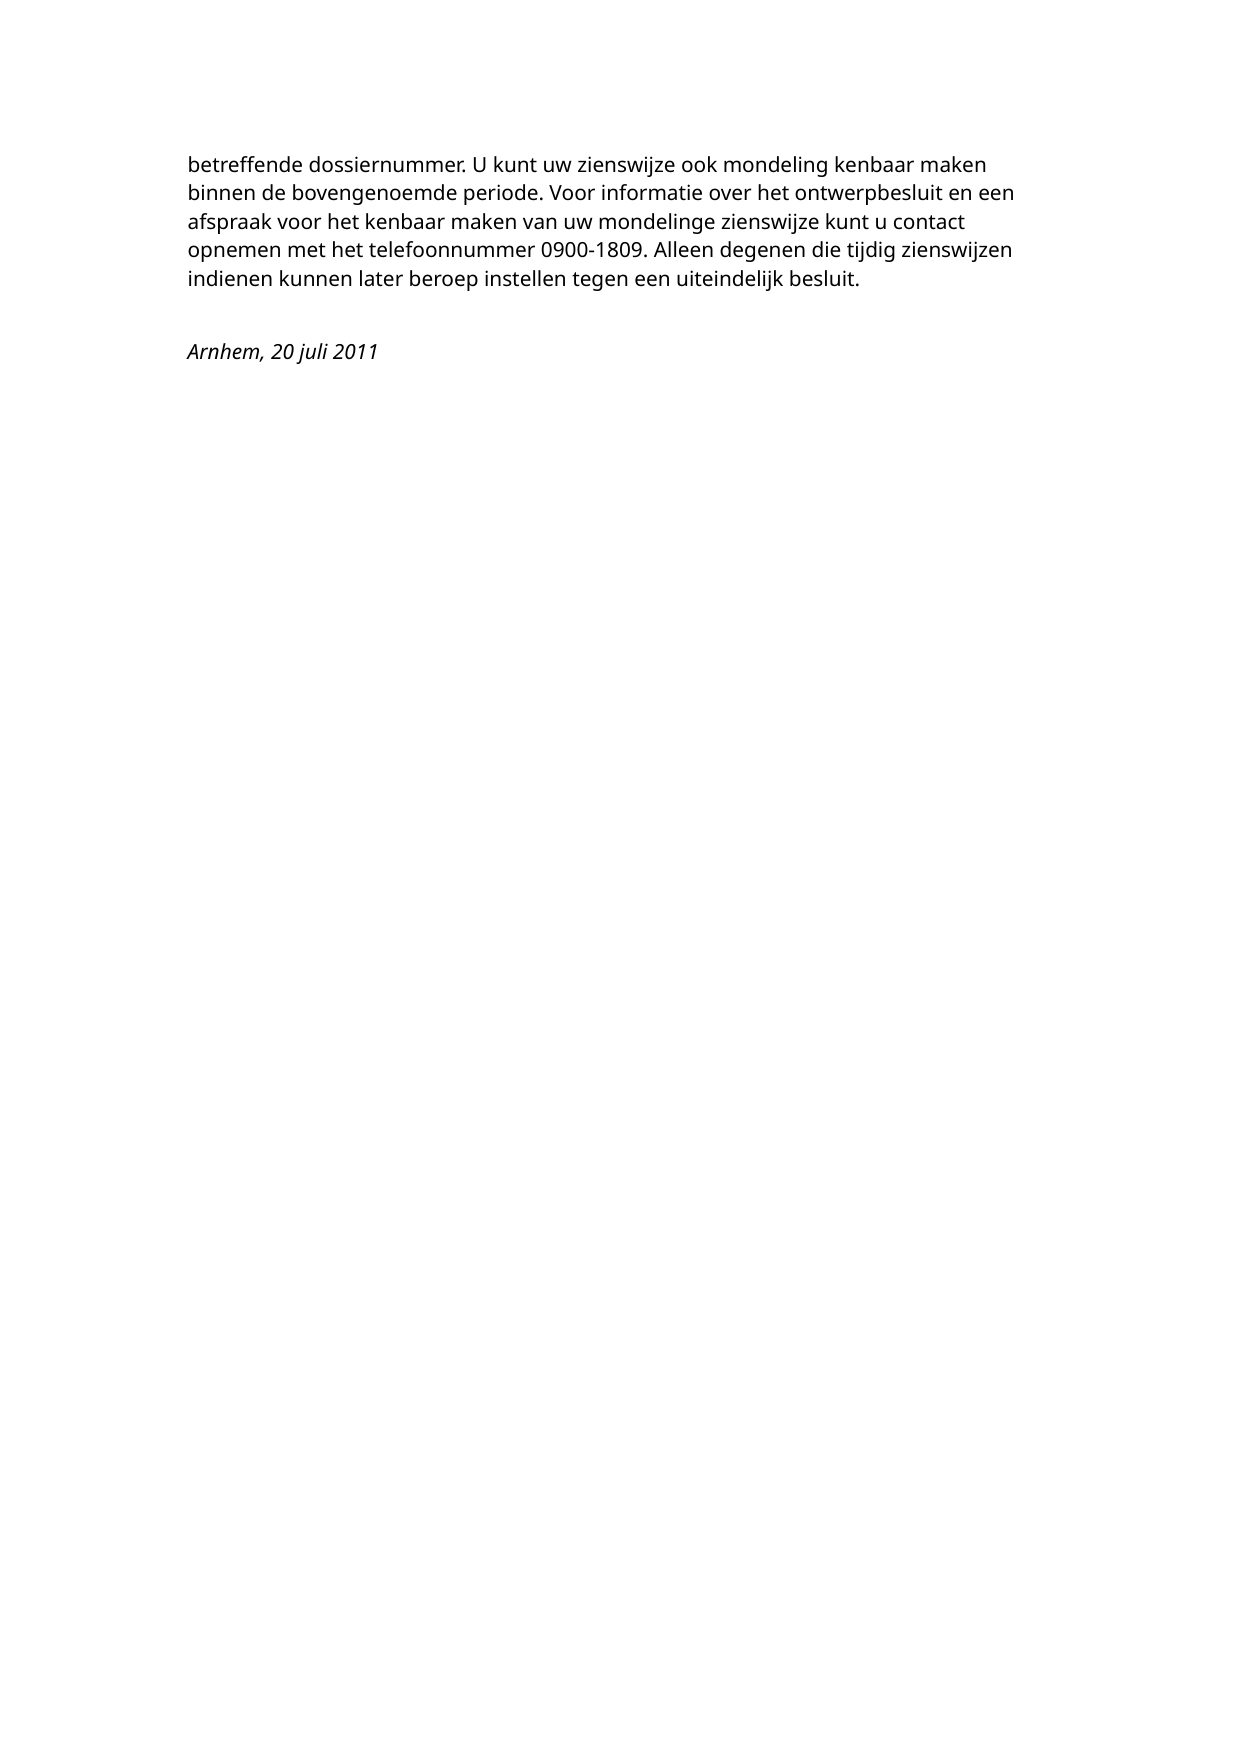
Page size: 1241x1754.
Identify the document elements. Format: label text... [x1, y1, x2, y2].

text betreffende dossiernummer. U kunt uw zienswijze ook mondeling kenbaar maken binnen de bovengenoemde periode. Voor informatie over het ontwerpbesluit en een afspraak voor het kenbaar maken van uw mondelinge zienswijze kunt u contact opnemen met het telefoonnummer 0900-1809. Alleen degenen die tijdig zienswijzen indienen kunnen later beroep instellen tegen een uiteindelijk besluit. [187, 150, 1053, 292]
text Arnhem, 20 juli 2011 [187, 337, 1053, 366]
